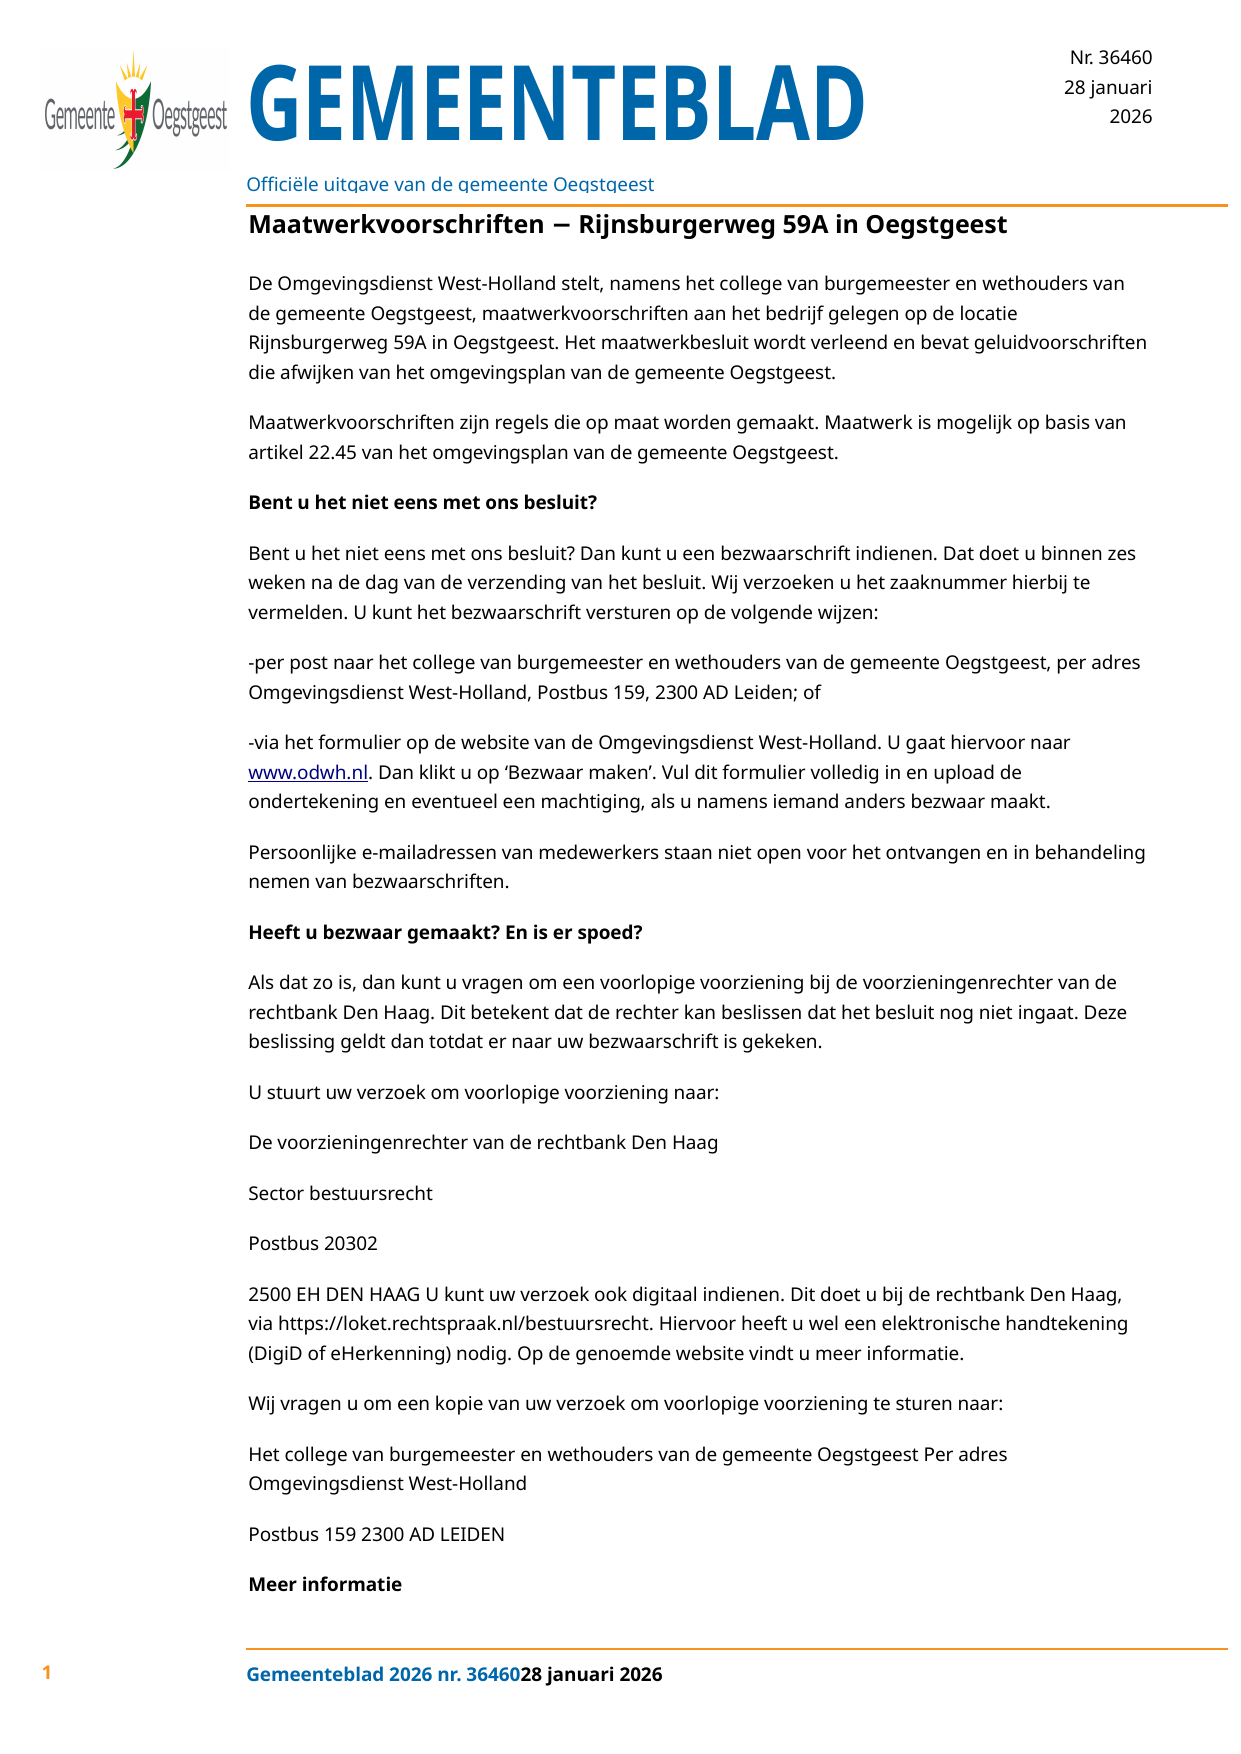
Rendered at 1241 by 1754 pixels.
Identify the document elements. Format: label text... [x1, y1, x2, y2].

text Maatwerkvoorschriften zijn regels die op maat worden gemaakt. Maatwerk is mogelijk op basis van artikel 22.45 van het omgevingsplan van de gemeente Oegstgeest. [248, 409, 1152, 465]
text De Omgevingsdienst West-Holland stelt, namens het college van burgemeester en wethouders van de gemeente Oegstgeest, maatwerkvoorschriften aan het bedrijf gelegen op de locatie Rijnsburgerweg 59A in Oegstgeest. Het maatwerkbesluit wordt verleend en bevat geluidvoorschriften die afwijken van het omgevingsplan van de gemeente Oegstgeest. [248, 270, 1152, 385]
text Sector bestuursrecht [248, 1180, 1152, 1206]
text -via het formulier op de website van de Omgevingsdienst West-Holland. U gaat hiervoor naar www.odwh.nl. Dan klikt u op ‘Bezwaar maken’. Vul dit formulier volledig in en upload de ondertekening en eventueel een machtiging, als u namens iemand anders bezwaar maakt. [248, 729, 1152, 814]
picture [41, 47, 231, 172]
text Wij vragen u om een kopie van uw verzoek om voorlopige voorziening te sturen naar: [248, 1390, 1152, 1416]
text Postbus 159 2300 AD LEIDEN [248, 1521, 1152, 1546]
text Bent u het niet eens met ons besluit? [248, 489, 1152, 515]
text Maatwerkvoorschriften − Rijnsburgerweg 59A in Oegstgeest [248, 207, 1152, 241]
text Bent u het niet eens met ons besluit? Dan kunt u een bezwaarschrift indienen. Dat doet u binnen zes weken na de dag van de verzending van het besluit. Wij verzoeken u het zaaknummer hierbij te vermelden. U kunt het bezwaarschrift versturen op de volgende wijzen: [248, 540, 1152, 625]
text Meer informatie [248, 1571, 1152, 1597]
text -per post naar het college van burgemeester en wethouders van de gemeente Oegstgeest, per adres Omgevingsdienst West-Holland, Postbus 159, 2300 AD Leiden; of [248, 649, 1152, 705]
text Als dat zo is, dan kunt u vragen om een voorlopige voorziening bij de voorzieningenrechter van de rechtbank Den Haag. Dit betekent dat de rechter kan beslissen dat het besluit nog niet ingaat. Deze beslissing geldt dan totdat er naar uw bezwaarschrift is gekeken. [248, 969, 1152, 1054]
text Heeft u bezwaar gemaakt? En is er spoed? [248, 919, 1152, 945]
text Het college van burgemeester en wethouders van de gemeente Oegstgeest Per adres Omgevingsdienst West-Holland [248, 1441, 1152, 1496]
text U stuurt uw verzoek om voorlopige voorziening naar: [248, 1079, 1152, 1105]
text De voorzieningenrechter van de rechtbank Den Haag [248, 1129, 1152, 1155]
text 2500 EH DEN HAAG U kunt uw verzoek ook digitaal indienen. Dit doet u bij de rechtbank Den Haag, via https://loket.rechtspraak.nl/bestuursrecht. Hiervoor heeft u wel een elektronische handtekening (DigiD of eHerkenning) nodig. Op de genoemde website vindt u meer informatie. [248, 1281, 1152, 1366]
text Persoonlijke e-mailadressen van medewerkers staan niet open voor het ontvangen en in behandeling nemen van bezwaarschriften. [248, 839, 1152, 894]
text Postbus 20302 [248, 1230, 1152, 1256]
